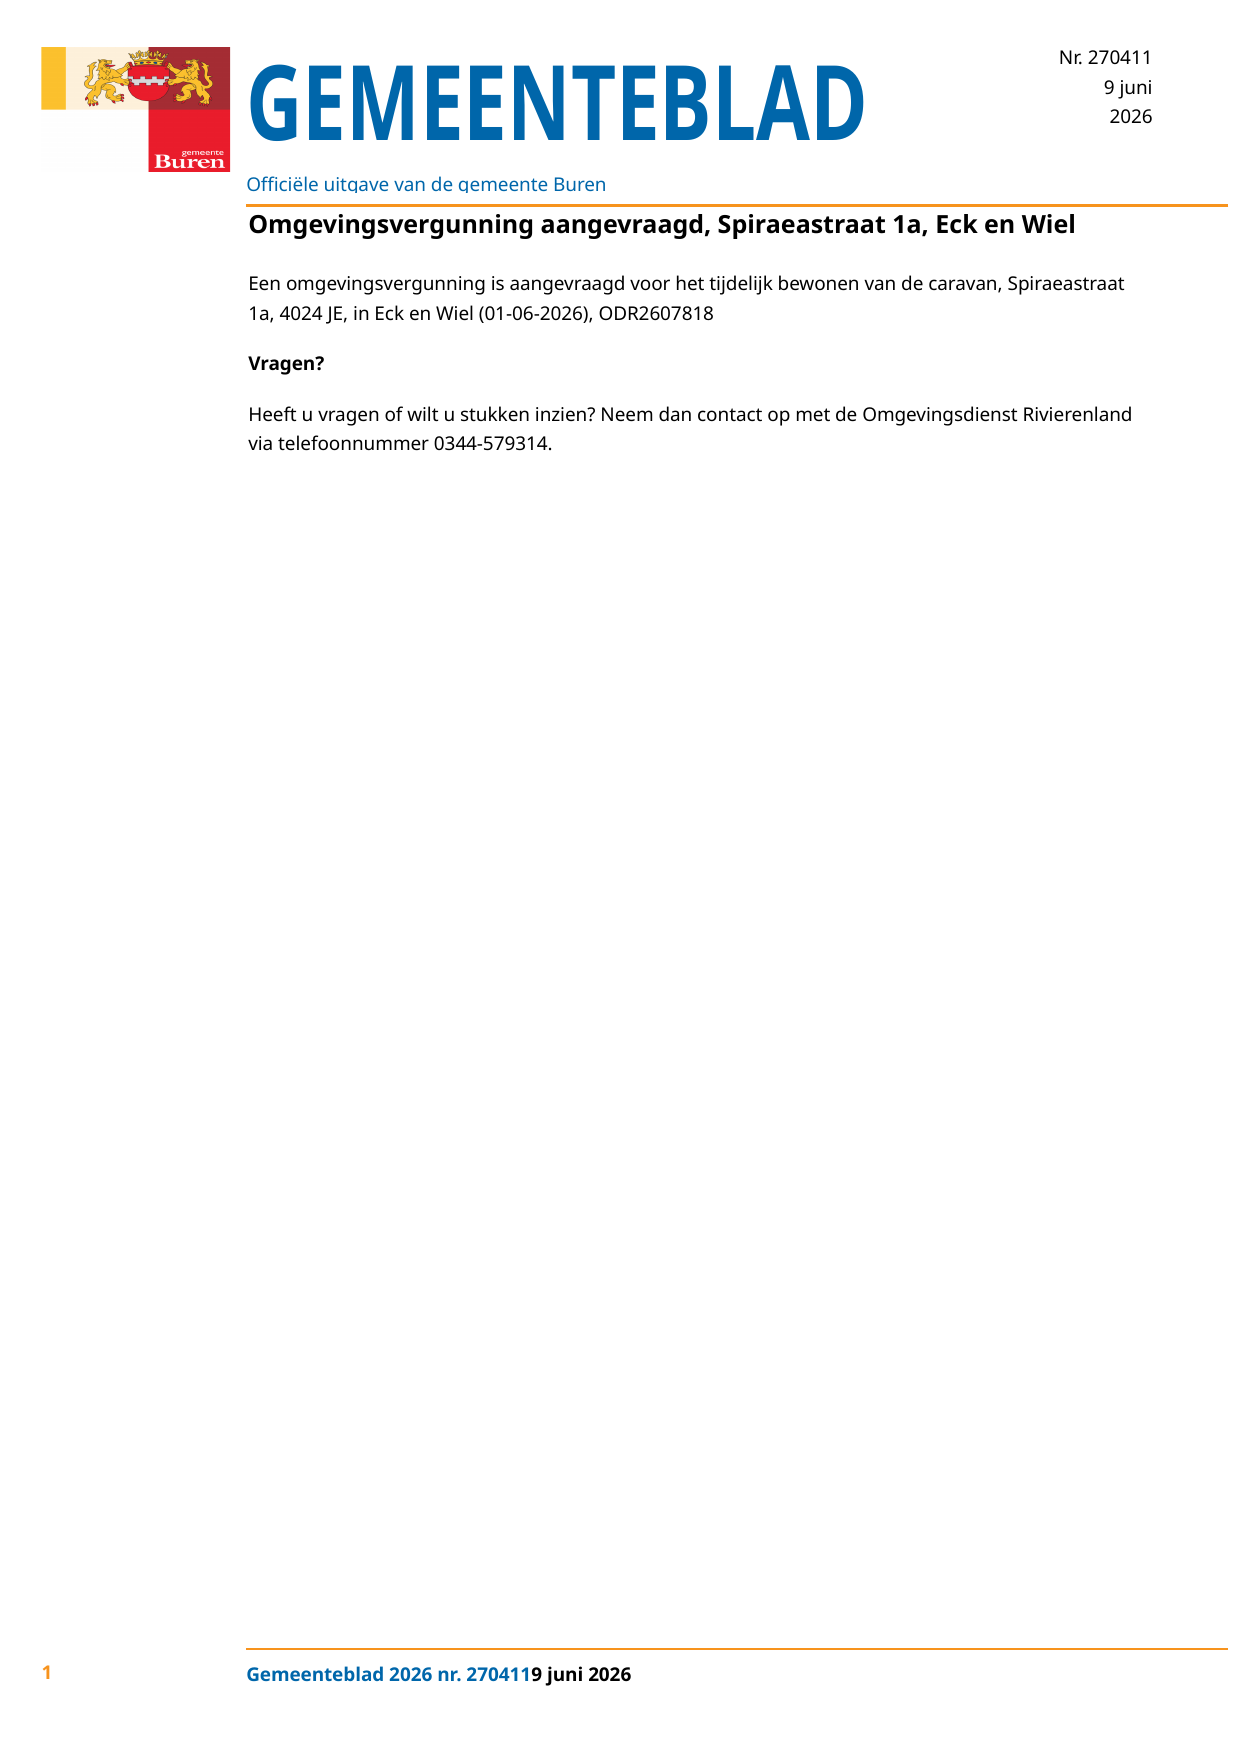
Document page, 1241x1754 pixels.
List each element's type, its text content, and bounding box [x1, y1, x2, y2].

text Een omgevingsvergunning is aangevraagd voor het tijdelijk bewonen van de caravan, Spiraeastraat 1a, 4024 JE, in Eck en Wiel (01-06-2026), ODR2607818 [248, 270, 1152, 326]
text Vragen? [248, 350, 1152, 376]
text Omgevingsvergunning aangevraagd, Spiraeastraat 1a, Eck en Wiel [248, 207, 1152, 241]
picture [41, 47, 231, 172]
text Heeft u vragen of wilt u stukken inzien? Neem dan contact op met de Omgevingsdienst Rivierenland via telefoonnummer 0344-579314. [248, 401, 1152, 456]
